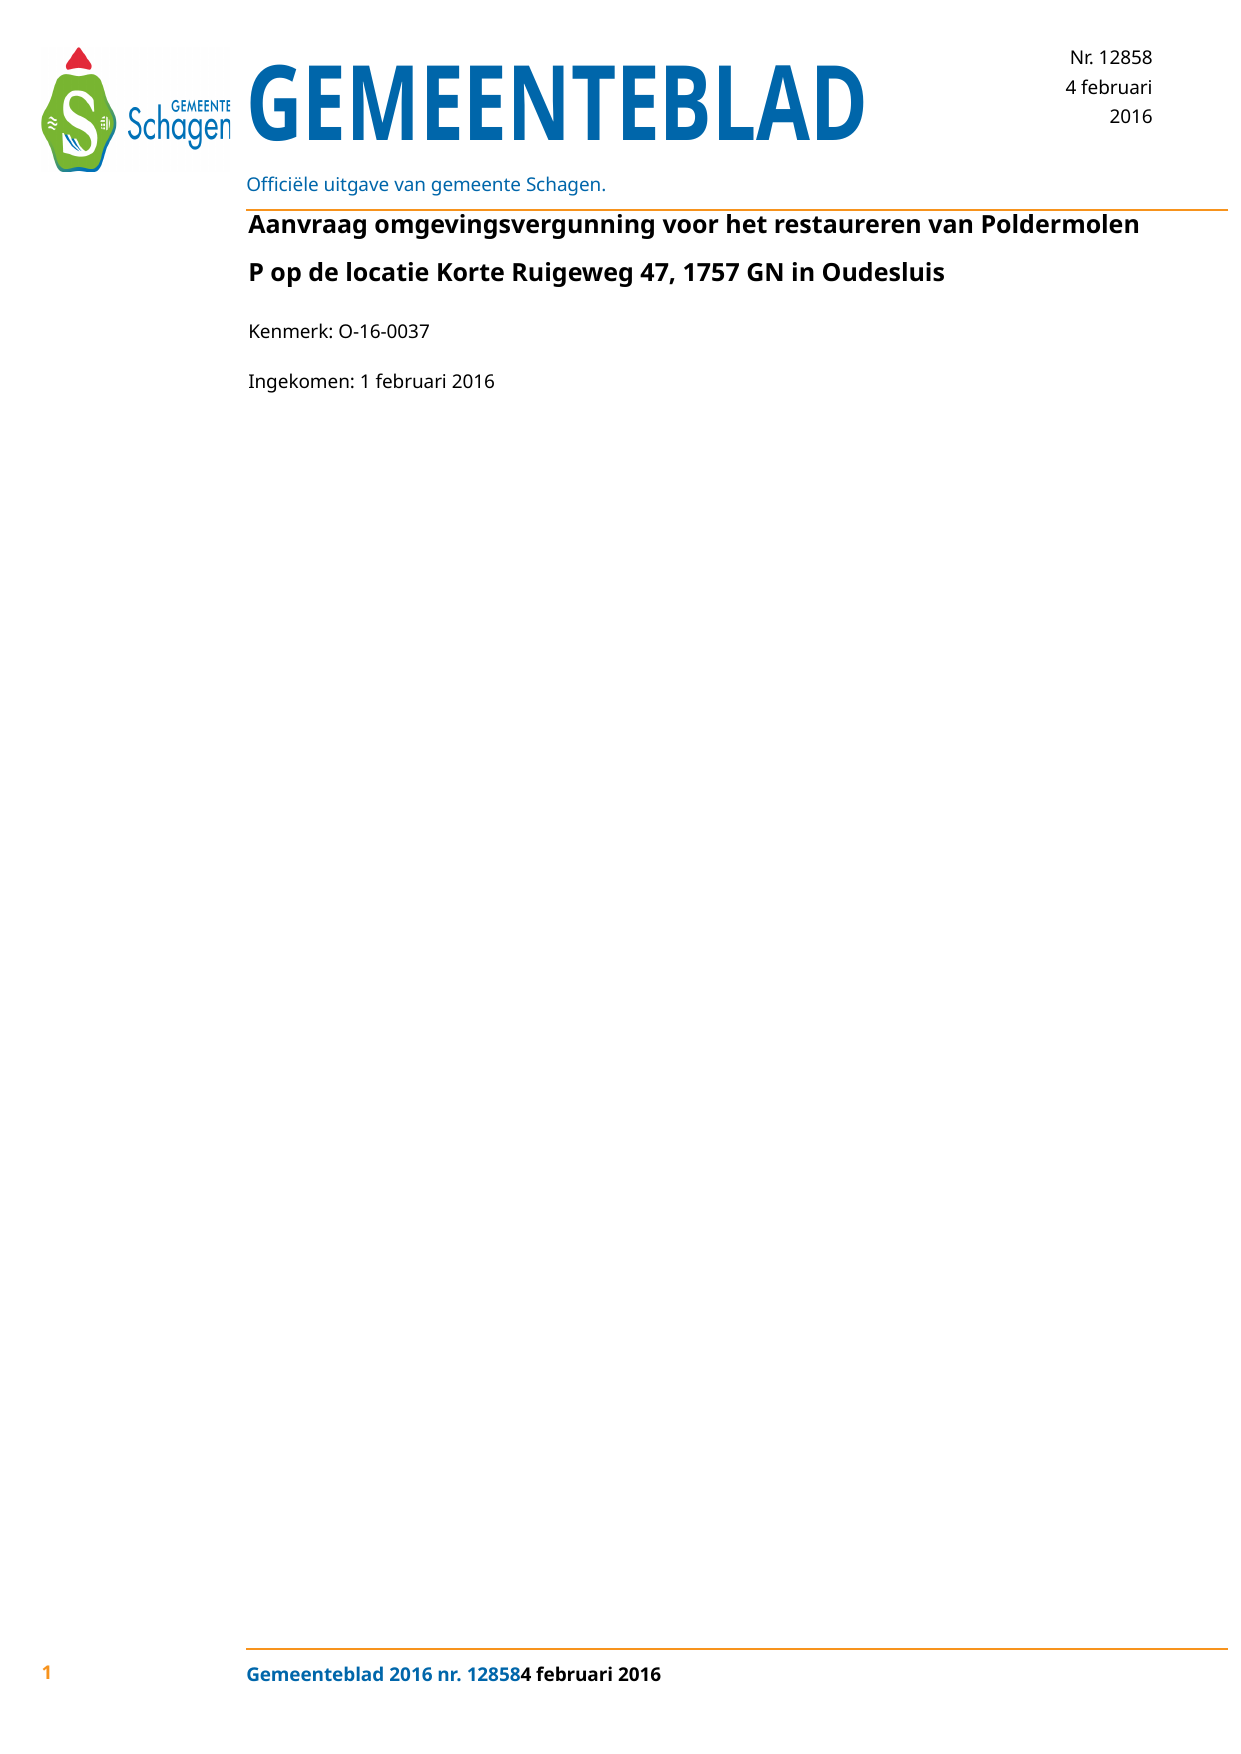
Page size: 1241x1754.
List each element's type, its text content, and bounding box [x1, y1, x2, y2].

text Aanvraag omgevingsvergunning voor het restaureren van Poldermolen P op de locatie Korte Ruigeweg 47, 1757 GN in Oudesluis [248, 211, 1152, 288]
text Ingekomen: 1 februari 2016 [248, 368, 1152, 394]
text Kenmerk: O-16-0037 [248, 318, 1152, 344]
picture [41, 47, 231, 172]
